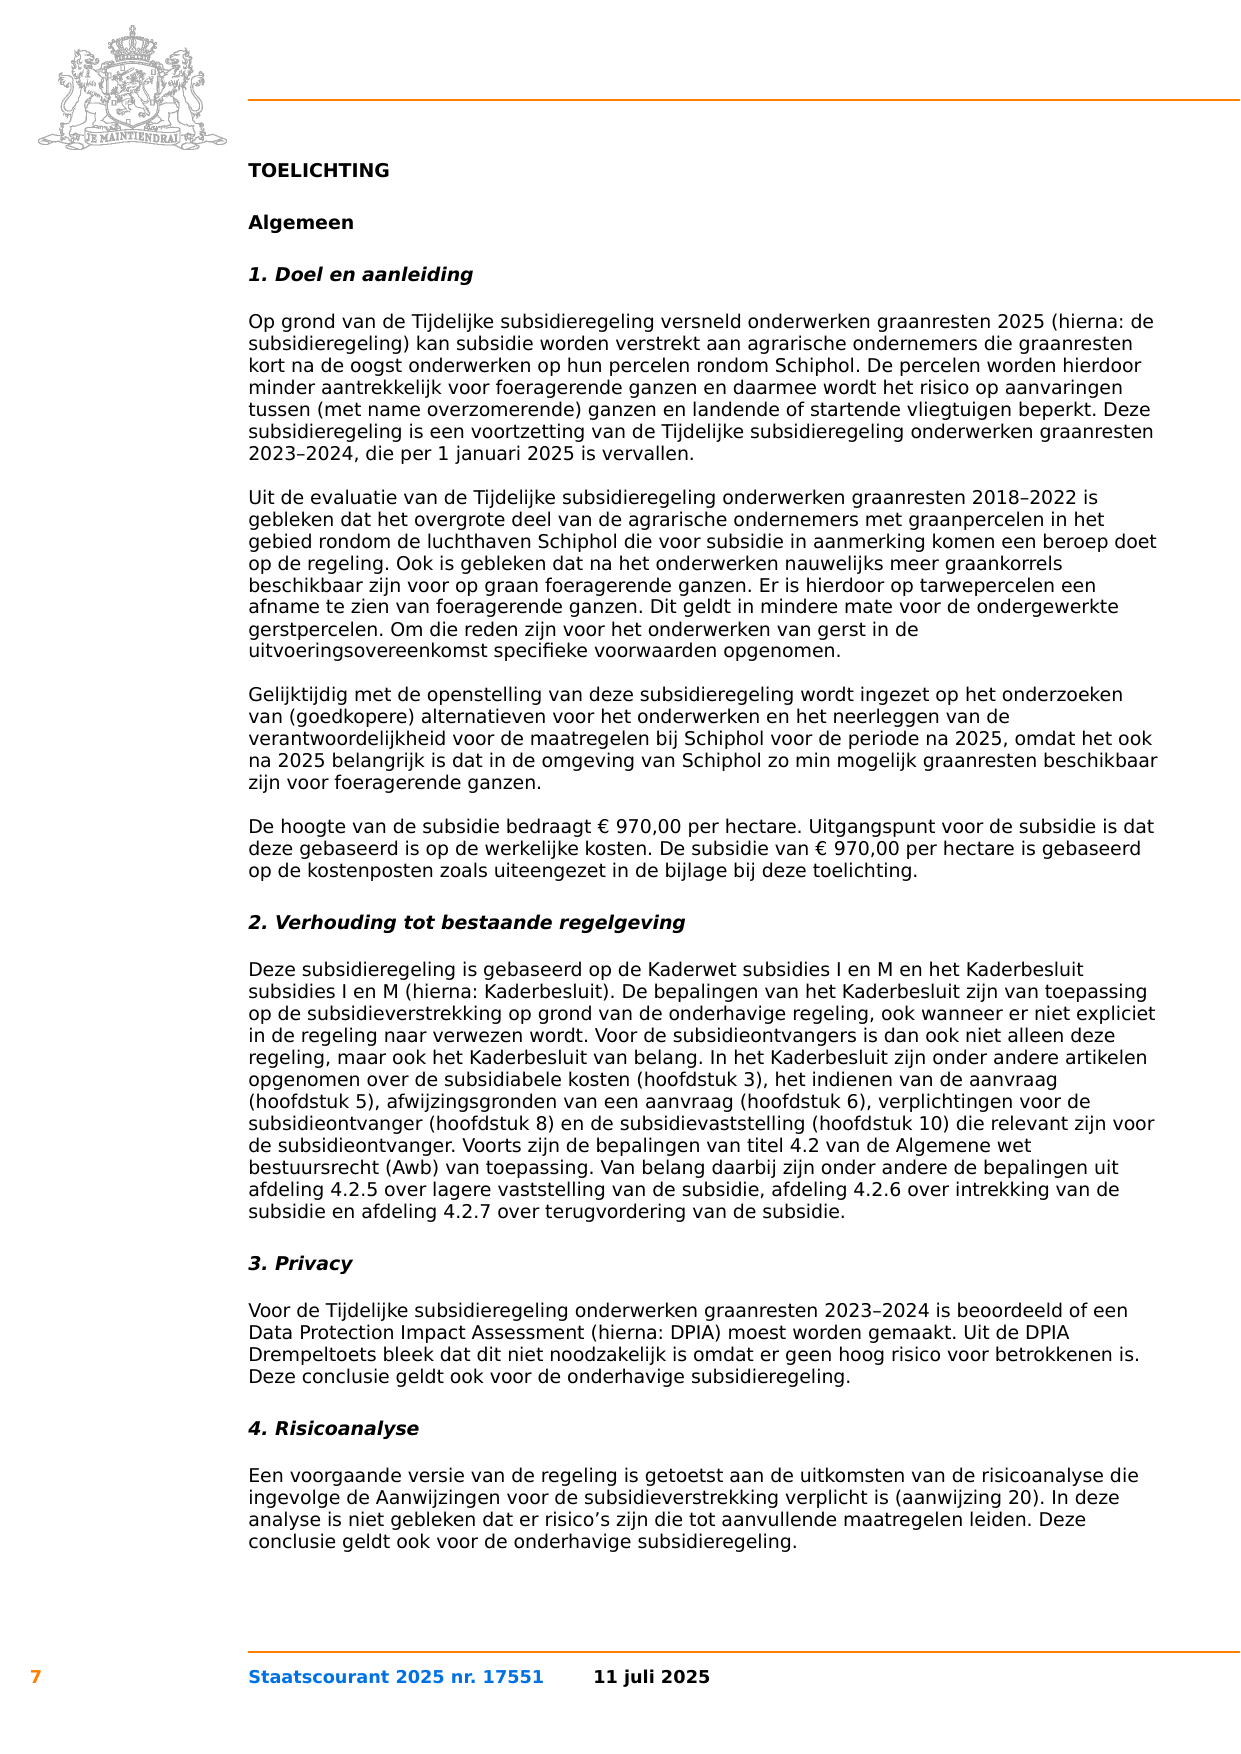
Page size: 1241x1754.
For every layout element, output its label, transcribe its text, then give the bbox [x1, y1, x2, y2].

subtitle 3. Privacy [248, 1253, 1163, 1275]
text Op grond van de Tijdelijke subsidieregeling versneld onderwerken graanresten 2025 (hierna: de subsidieregeling) kan subsidie worden verstrekt aan agrarische ondernemers die graanresten kort na de oogst onderwerken op hun percelen rondom Schiphol. De percelen worden hierdoor minder aantrekkelijk voor foeragerende ganzen en daarmee wordt het risico op aanvaringen tussen (met name overzomerende) ganzen en landende of startende vliegtuigen beperkt. Deze subsidieregeling is een voortzetting van de Tijdelijke subsidieregeling onderwerken graanresten 2023–2024, die per 1 januari 2025 is vervallen. [248, 311, 1163, 465]
text Deze subsidieregeling is gebaseerd op de Kaderwet subsidies I en M en het Kaderbesluit subsidies I en M (hierna: Kaderbesluit). De bepalingen van het Kaderbesluit zijn van toepassing op de subsidieverstrekking op grond van de onderhavige regeling, ook wanneer er niet expliciet in de regeling naar verwezen wordt. Voor de subsidieontvangers is dan ook niet alleen deze regeling, maar ook het Kaderbesluit van belang. In het Kaderbesluit zijn onder andere artikelen opgenomen over de subsidiabele kosten (hoofdstuk 3), het indienen van de aanvraag (hoofdstuk 5), afwijzingsgronden van een aanvraag (hoofdstuk 6), verplichtingen voor de subsidieontvanger (hoofdstuk 8) en de subsidievaststelling (hoofdstuk 10) die relevant zijn voor de subsidieontvanger. Voorts zijn de bepalingen van titel 4.2 van de Algemene wet bestuursrecht (Awb) van toepassing. Van belang daarbij zijn onder andere de bepalingen uit afdeling 4.2.5 over lagere vaststelling van de subsidie, afdeling 4.2.6 over intrekking van de subsidie en afdeling 4.2.7 over terugvordering van de subsidie. [248, 959, 1163, 1223]
subtitle TOELICHTING [248, 160, 1163, 182]
text Voor de Tijdelijke subsidieregeling onderwerken graanresten 2023–2024 is beoordeeld of een Data Protection Impact Assessment (hierna: DPIA) moest worden gemaakt. Uit de DPIA Drempeltoets bleek dat dit niet noodzakelijk is omdat er geen hoog risico voor betrokkenen is. Deze conclusie geldt ook voor de onderhavige subsidieregeling. [248, 1300, 1163, 1388]
text De hoogte van de subsidie bedraagt € 970,00 per hectare. Uitgangspunt voor de subsidie is dat deze gebaseerd is op de werkelijke kosten. De subsidie van € 970,00 per hectare is gebaseerd op de kostenposten zoals uiteengezet in de bijlage bij deze toelichting. [248, 816, 1163, 882]
text Een voorgaande versie van de regeling is getoetst aan de uitkomsten van de risicoanalyse die ingevolge de Aanwijzingen voor de subsidieverstrekking verplicht is (aanwijzing 20). In deze analyse is niet gebleken dat er risico’s zijn die tot aanvullende maatregelen leiden. Deze conclusie geldt ook voor de onderhavige subsidieregeling. [248, 1464, 1163, 1552]
subtitle 4. Risicoanalyse [248, 1418, 1163, 1439]
subtitle Algemeen [248, 212, 1163, 234]
subtitle 1. Doel en aanleiding [248, 264, 1163, 286]
text Gelijktijdig met de openstelling van deze subsidieregeling wordt ingezet op het onderzoeken van (goedkopere) alternatieven voor het onderwerken en het neerleggen van de verantwoordelijkheid voor de maatregelen bij Schiphol voor de periode na 2025, omdat het ook na 2025 belangrijk is dat in de omgeving van Schiphol zo min mogelijk graanresten beschikbaar zijn voor foeragerende ganzen. [248, 684, 1163, 794]
picture [38, 25, 227, 150]
text Uit de evaluatie van de Tijdelijke subsidieregeling onderwerken graanresten 2018–2022 is gebleken dat het overgrote deel van de agrarische ondernemers met graanpercelen in het gebied rondom de luchthaven Schiphol die voor subsidie in aanmerking komen een beroep doet op de regeling. Ook is gebleken dat na het onderwerken nauwelijks meer graankorrels beschikbaar zijn voor op graan foeragerende ganzen. Er is hierdoor op tarwepercelen een afname te zien van foeragerende ganzen. Dit geldt in mindere mate voor de ondergewerkte gerstpercelen. Om die reden zijn voor het onderwerken van gerst in de uitvoeringsovereenkomst specifieke voorwaarden opgenomen. [248, 487, 1163, 662]
subtitle 2. Verhouding tot bestaande regelgeving [248, 912, 1163, 934]
